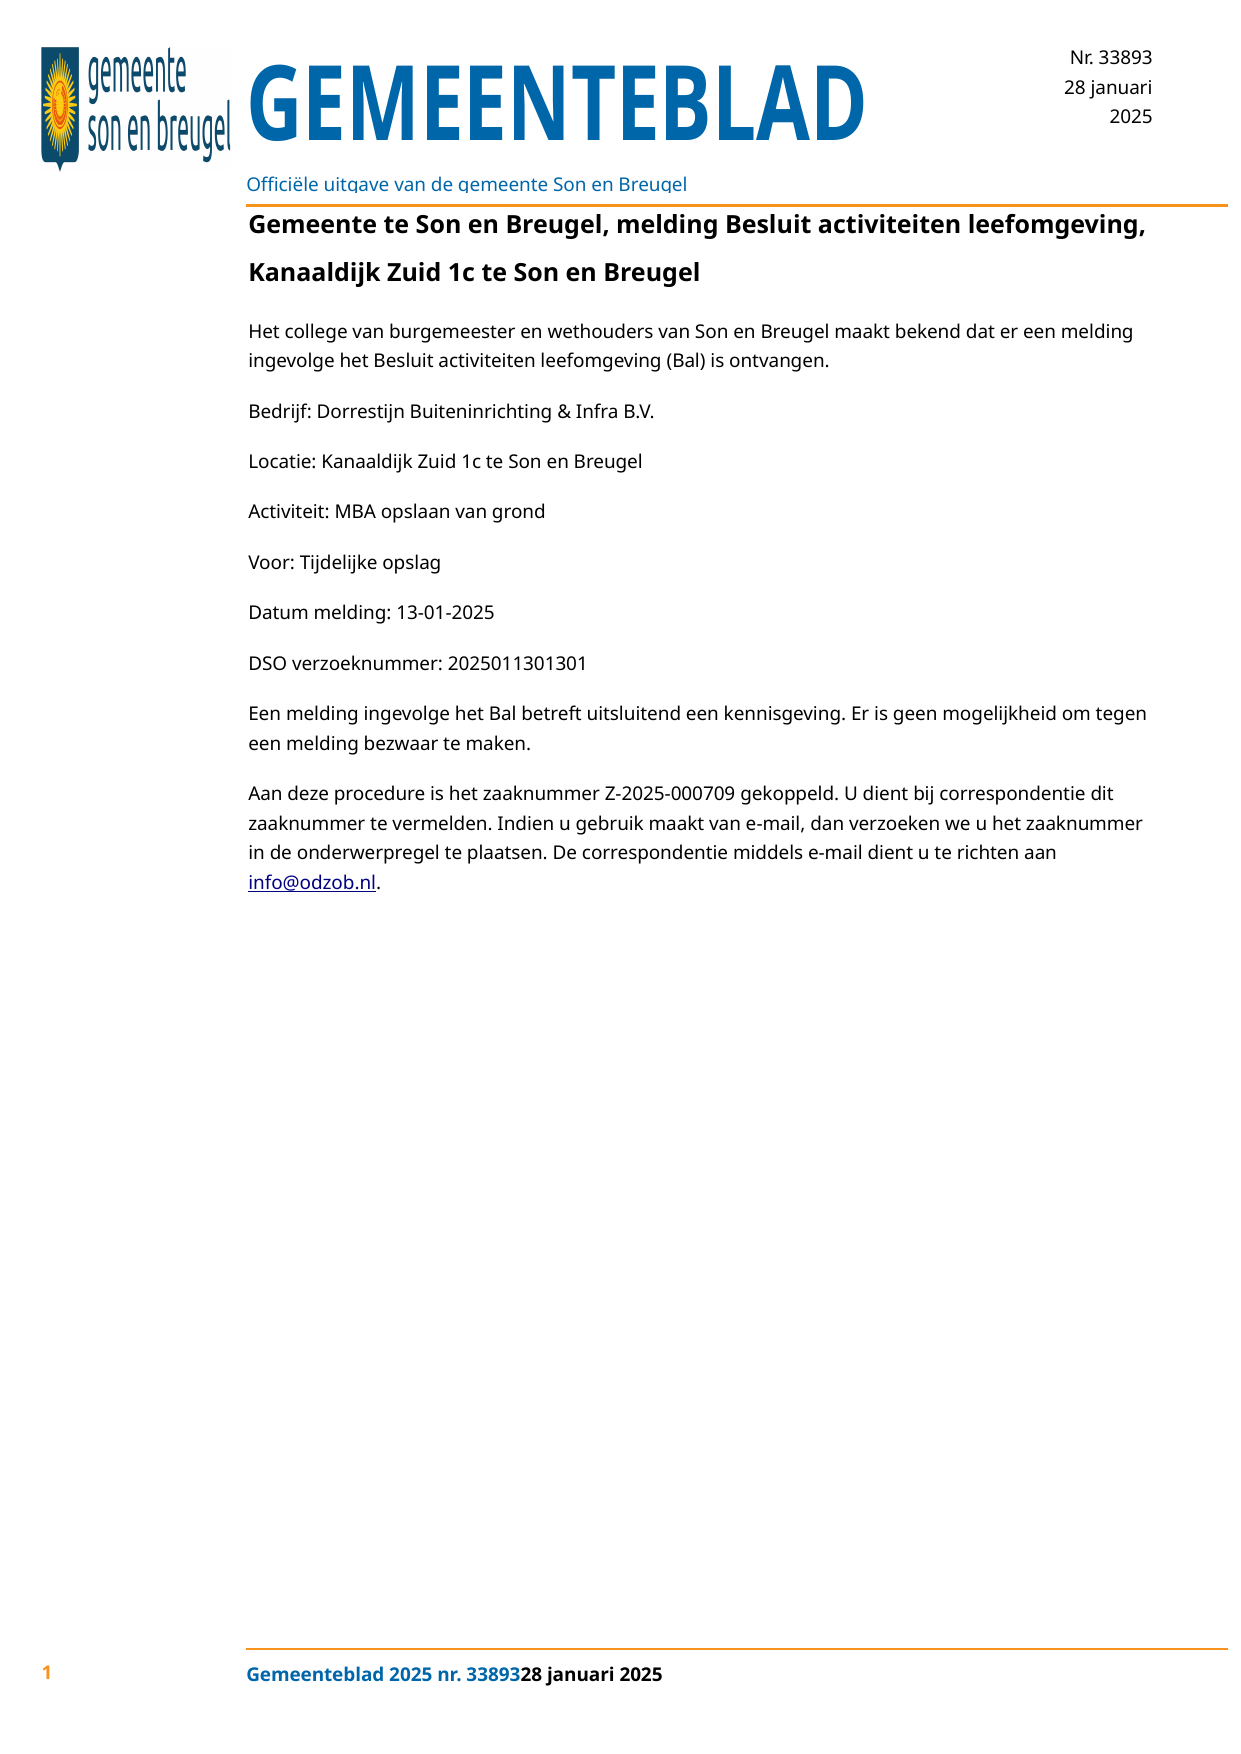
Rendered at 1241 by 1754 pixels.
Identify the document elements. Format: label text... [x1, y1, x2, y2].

text Een melding ingevolge het Bal betreft uitsluitend een kennisgeving. Er is geen mogelijkheid om tegen een melding bezwaar te maken. [248, 700, 1152, 756]
text Aan deze procedure is het zaaknummer Z-2025-000709 gekoppeld. U dient bij correspondentie dit zaaknummer te vermelden. Indien u gebruik maakt van e-mail, dan verzoeken we u het zaaknummer in de onderwerpregel te plaatsen. De correspondentie middels e-mail dient u te richten aan info@odzob.nl. [248, 780, 1152, 895]
text Voor: Tijdelijke opslag [248, 549, 1152, 575]
text Gemeente te Son en Breugel, melding Besluit activiteiten leefomgeving, Kanaaldijk Zuid 1c te Son en Breugel [248, 207, 1152, 288]
text Activiteit: MBA opslaan van grond [248, 499, 1152, 524]
text Het college van burgemeester en wethouders van Son en Breugel maakt bekend dat er een melding ingevolge het Besluit activiteiten leefomgeving (Bal) is ontvangen. [248, 318, 1152, 373]
text Datum melding: 13-01-2025 [248, 599, 1152, 625]
picture [41, 47, 231, 172]
text DSO verzoeknummer: 2025011301301 [248, 650, 1152, 676]
text Locatie: Kanaaldijk Zuid 1c te Son en Breugel [248, 448, 1152, 474]
text Bedrijf: Dorrestijn Buiteninrichting & Infra B.V. [248, 398, 1152, 424]
